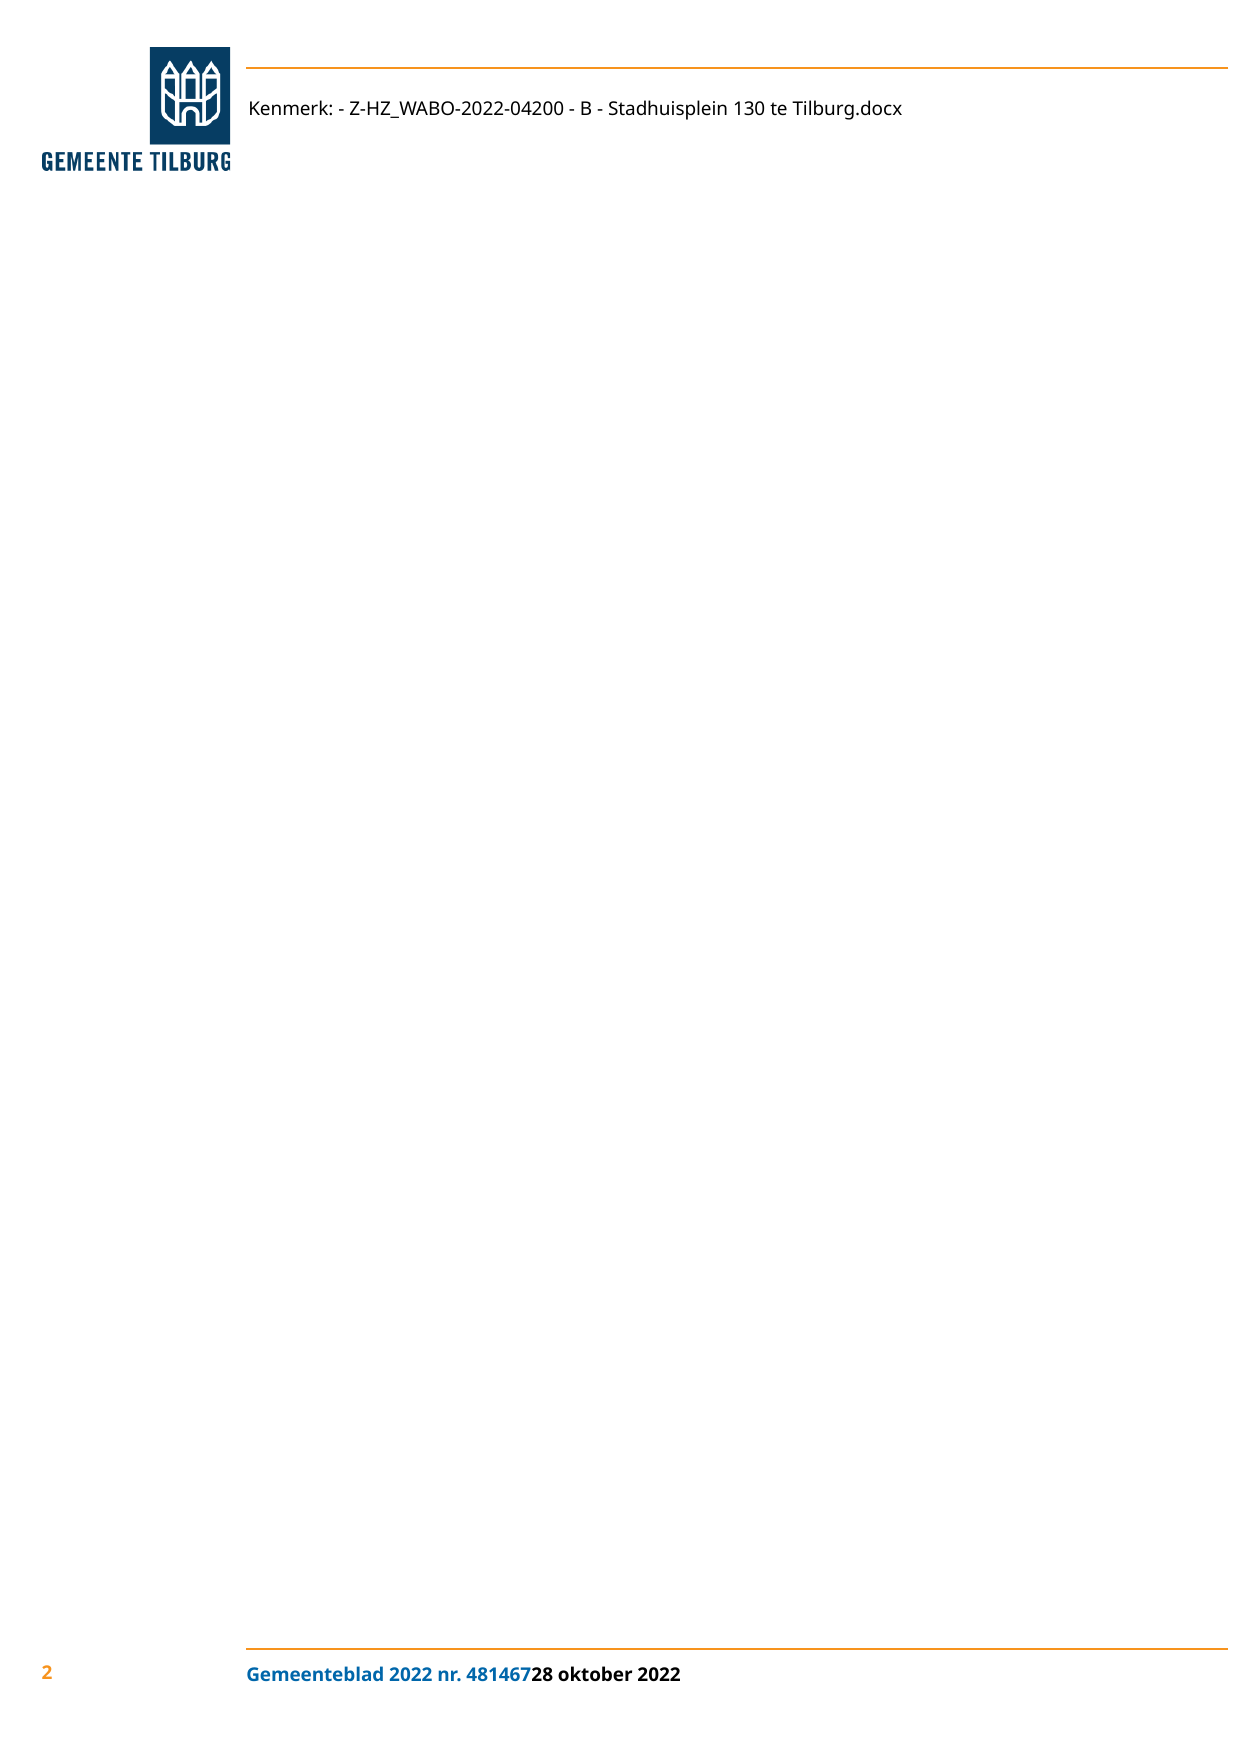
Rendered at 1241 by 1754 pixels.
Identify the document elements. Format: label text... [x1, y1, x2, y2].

picture [41, 47, 231, 172]
text Kenmerk: - Z-HZ_WABO-2022-04200 - B - Stadhuisplein 130 te Tilburg.docx [248, 95, 1152, 121]
